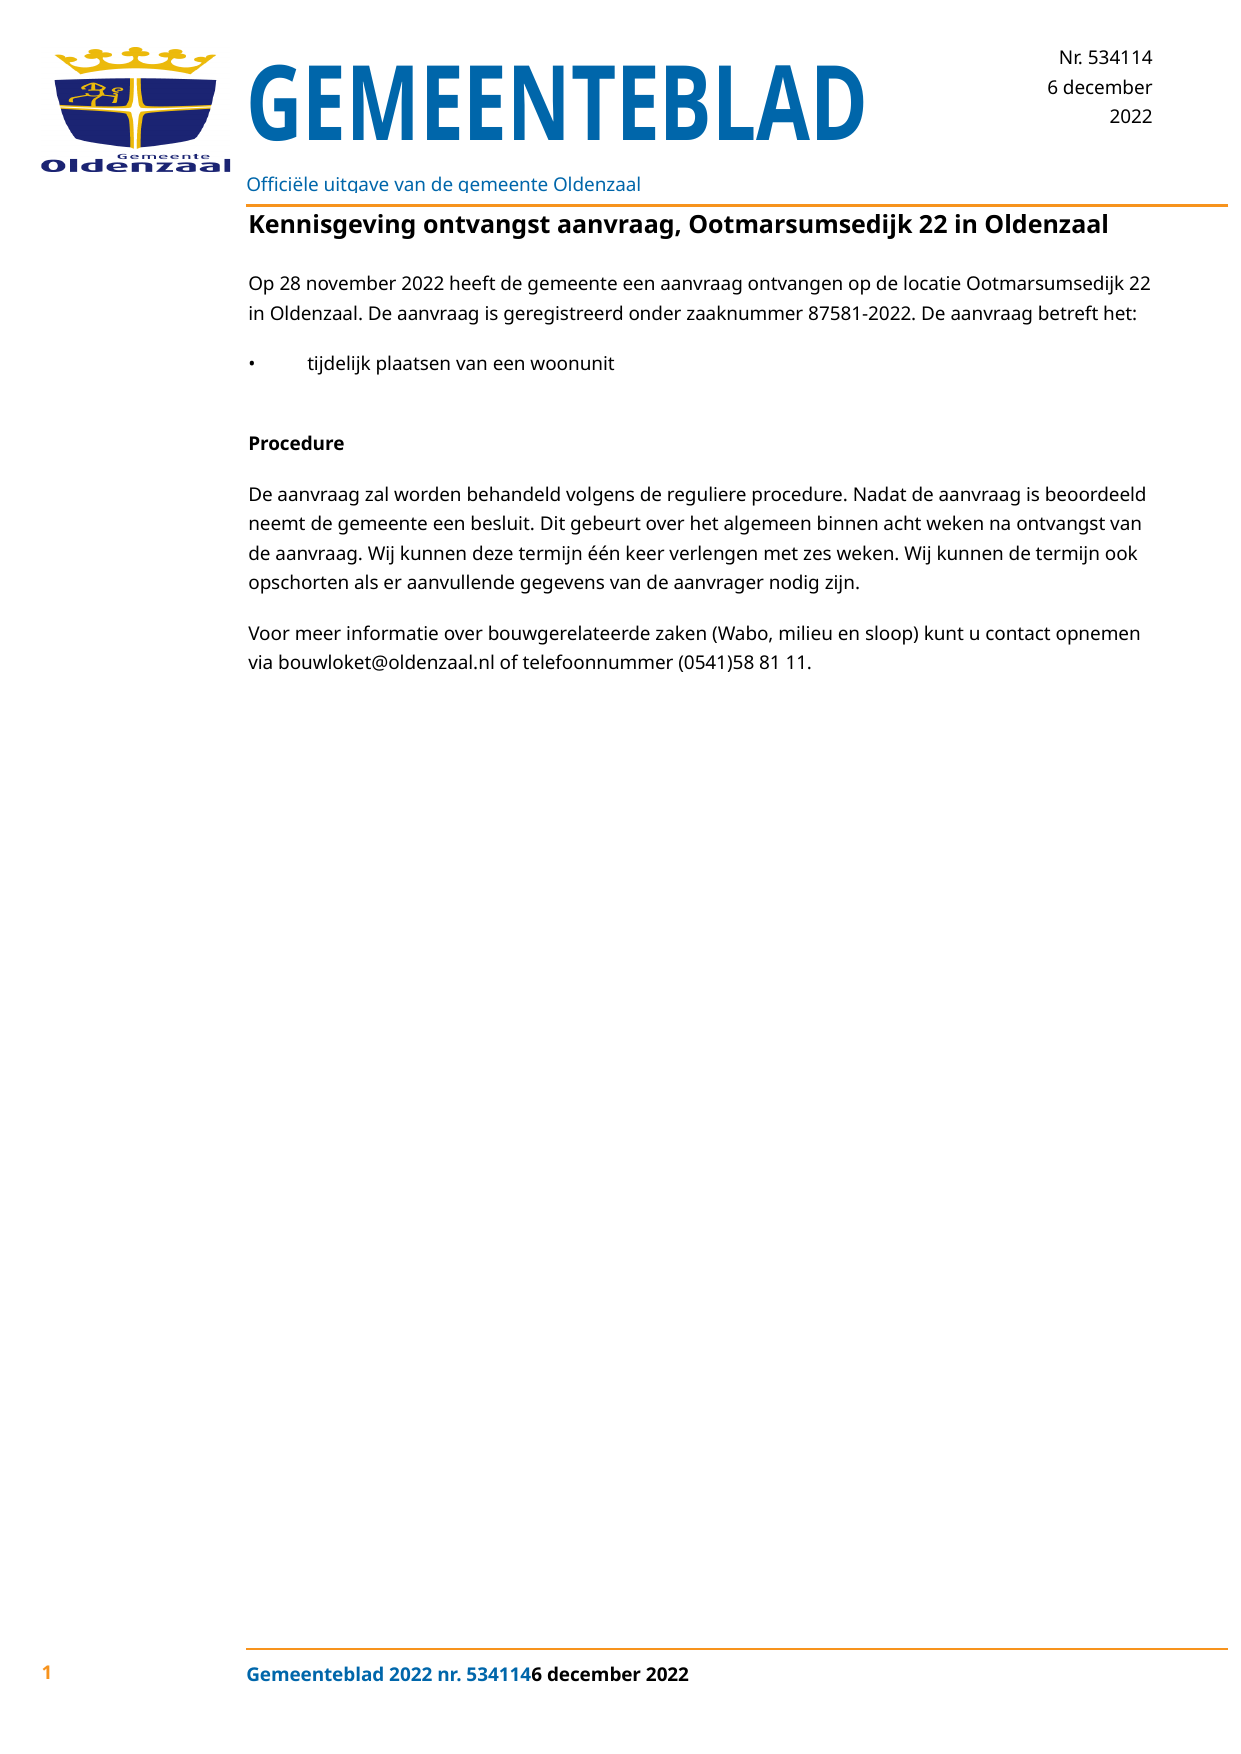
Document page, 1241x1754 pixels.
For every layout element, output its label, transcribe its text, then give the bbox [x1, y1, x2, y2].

text Op 28 november 2022 heeft de gemeente een aanvraag ontvangen op de locatie Ootmarsumsedijk 22 in Oldenzaal. De aanvraag is geregistreerd onder zaaknummer 87581-2022. De aanvraag betreft het: [248, 270, 1152, 326]
text Kennisgeving ontvangst aanvraag, Ootmarsumsedijk 22 in Oldenzaal [248, 207, 1152, 241]
list tijdelijk plaatsen van een woonunit [248, 350, 1152, 376]
text Procedure [248, 430, 1152, 456]
picture [41, 47, 231, 172]
text De aanvraag zal worden behandeld volgens de reguliere procedure. Nadat de aanvraag is beoordeeld neemt de gemeente een besluit. Dit gebeurt over het algemeen binnen acht weken na ontvangst van de aanvraag. Wij kunnen deze termijn één keer verlengen met zes weken. Wij kunnen de termijn ook opschorten als er aanvullende gegevens van de aanvrager nodig zijn. [248, 481, 1152, 595]
text Voor meer informatie over bouwgerelateerde zaken (Wabo, milieu en sloop) kunt u contact opnemen via bouwloket@oldenzaal.nl of telefoonnummer (0541)58 81 11. [248, 620, 1152, 675]
